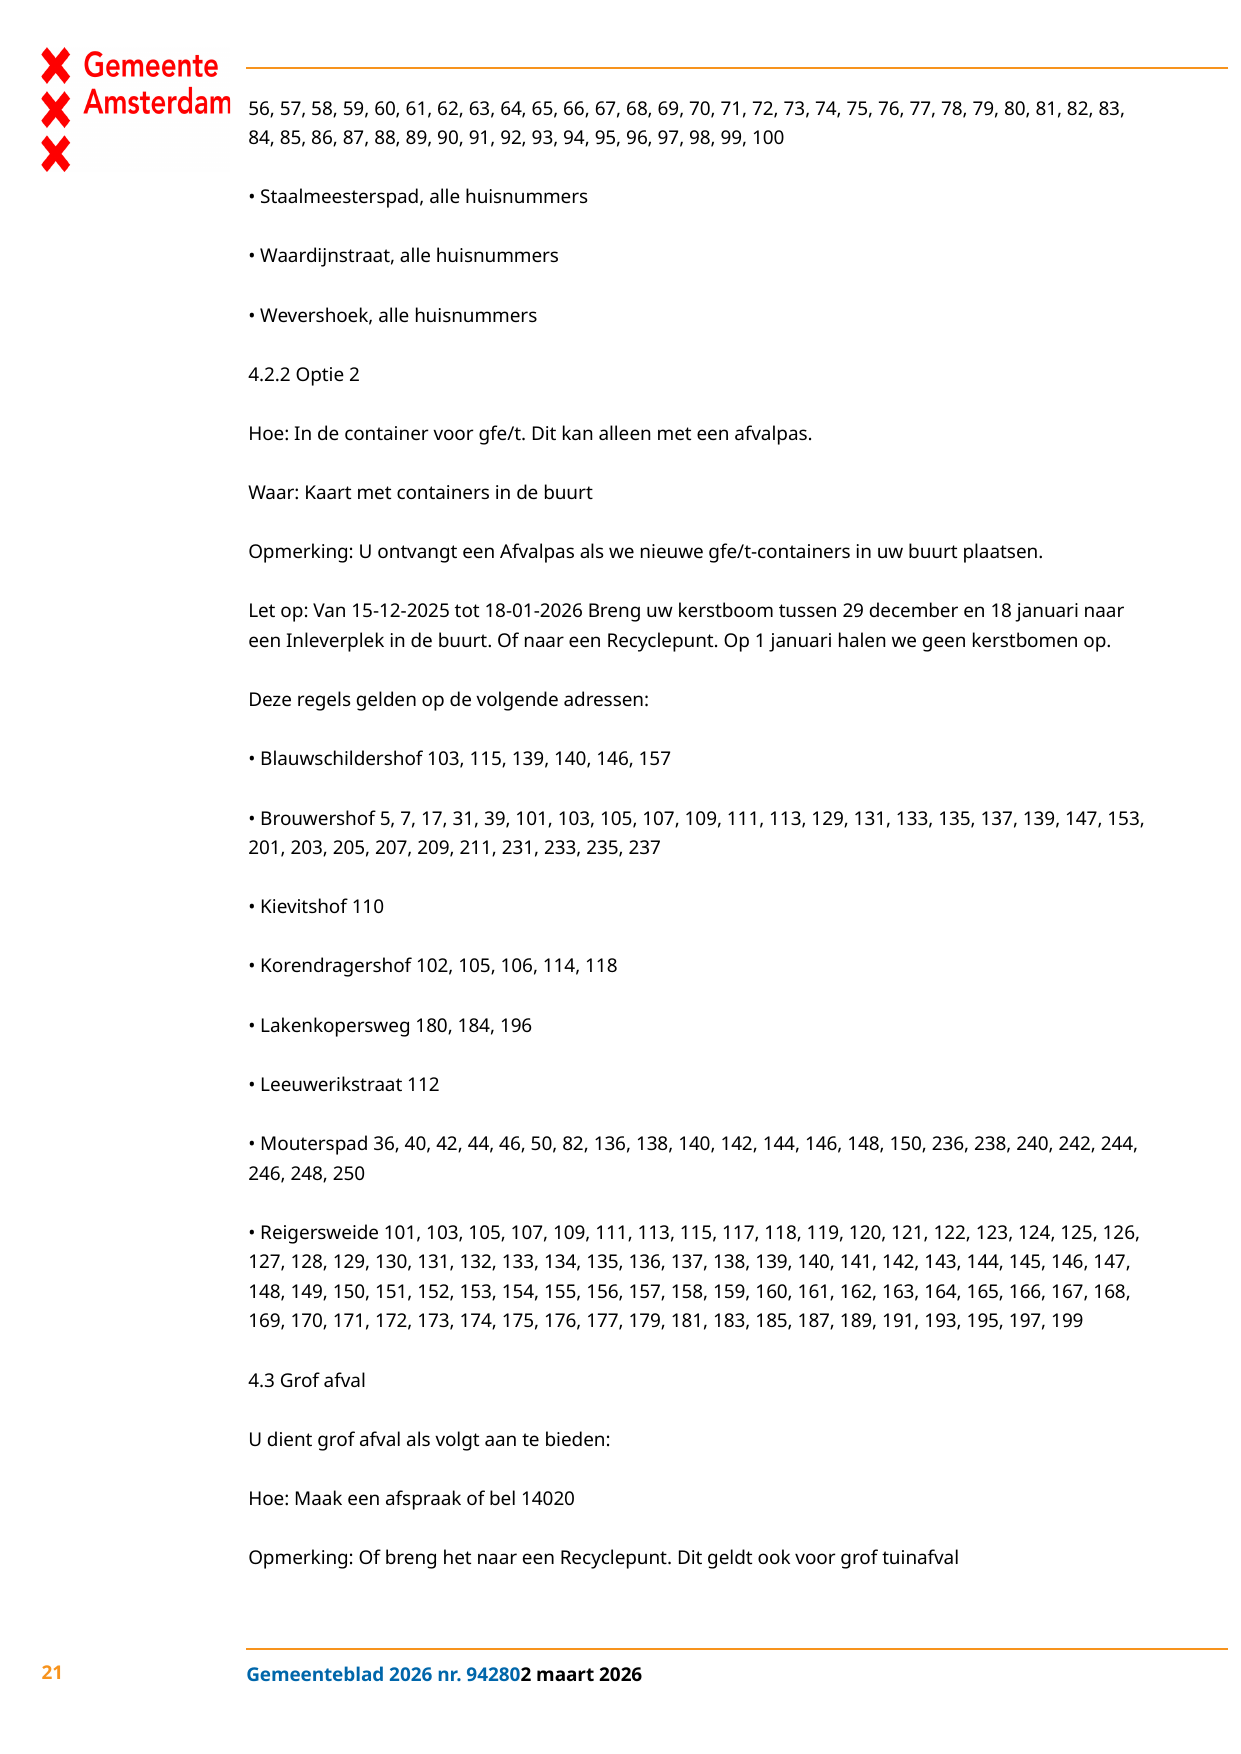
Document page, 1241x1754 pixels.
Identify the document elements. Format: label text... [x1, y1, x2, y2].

text Let op: Van 15-12-2025 tot 18-01-2026 Breng uw kerstboom tussen 29 december en 18 januari naar een Inleverplek in de buurt. Of naar een Recyclepunt. Op 1 januari halen we geen kerstbomen op. [248, 598, 1152, 653]
picture [41, 47, 231, 172]
text Hoe: Maak een afspraak of bel 14020 [248, 1485, 1152, 1511]
text • Blauwschildershof 103, 115, 139, 140, 146, 157 [248, 746, 1152, 771]
text • Mouterspad 36, 40, 42, 44, 46, 50, 82, 136, 138, 140, 142, 144, 146, 148, 150, 236, 238, 240, 242, 244, 246, 248, 250 [248, 1130, 1152, 1186]
text U dient grof afval als volgt aan te bieden: [248, 1426, 1152, 1452]
text Opmerking: Of breng het naar een Recyclepunt. Dit geldt ook voor grof tuinafval [248, 1544, 1152, 1570]
text 4.3 Grof afval [248, 1367, 1152, 1393]
text • Leeuwerikstraat 112 [248, 1071, 1152, 1097]
text • Waardijnstraat, alle huisnummers [248, 243, 1152, 268]
text • Korendragershof 102, 105, 106, 114, 118 [248, 953, 1152, 978]
text Waar: Kaart met containers in de buurt [248, 479, 1152, 505]
text • Lakenkopersweg 180, 184, 196 [248, 1012, 1152, 1038]
text Opmerking: U ontvangt een Afvalpas als we nieuwe gfe/t-containers in uw buurt plaatsen. [248, 538, 1152, 564]
text • Staalmeesterspad, alle huisnummers [248, 183, 1152, 209]
text • Reigersweide 101, 103, 105, 107, 109, 111, 113, 115, 117, 118, 119, 120, 121, 122, 123, 124, 125, 126, 127, 128, 129, 130, 131, 132, 133, 134, 135, 136, 137, 138, 139, 140, 141, 142, 143, 144, 145, 146, 147, 148, 149, 150, 151, 152, 153, 154, 155, 156, 157, 158, 159, 160, 161, 162, 163, 164, 165, 166, 167, 168, 169, 170, 171, 172, 173, 174, 175, 176, 177, 179, 181, 183, 185, 187, 189, 191, 193, 195, 197, 199 [248, 1219, 1152, 1333]
text • Wevershoek, alle huisnummers [248, 302, 1152, 328]
text 4.2.2 Optie 2 [248, 361, 1152, 387]
text • Brouwershof 5, 7, 17, 31, 39, 101, 103, 105, 107, 109, 111, 113, 129, 131, 133, 135, 137, 139, 147, 153, 201, 203, 205, 207, 209, 211, 231, 233, 235, 237 [248, 805, 1152, 860]
text 56, 57, 58, 59, 60, 61, 62, 63, 64, 65, 66, 67, 68, 69, 70, 71, 72, 73, 74, 75, 76, 77, 78, 79, 80, 81, 82, 83, 84, 85, 86, 87, 88, 89, 90, 91, 92, 93, 94, 95, 96, 97, 98, 99, 100 [248, 95, 1152, 150]
text Hoe: In de container voor gfe/t. Dit kan alleen met een afvalpas. [248, 420, 1152, 446]
text Deze regels gelden op de volgende adressen: [248, 686, 1152, 712]
text • Kievitshof 110 [248, 893, 1152, 919]
